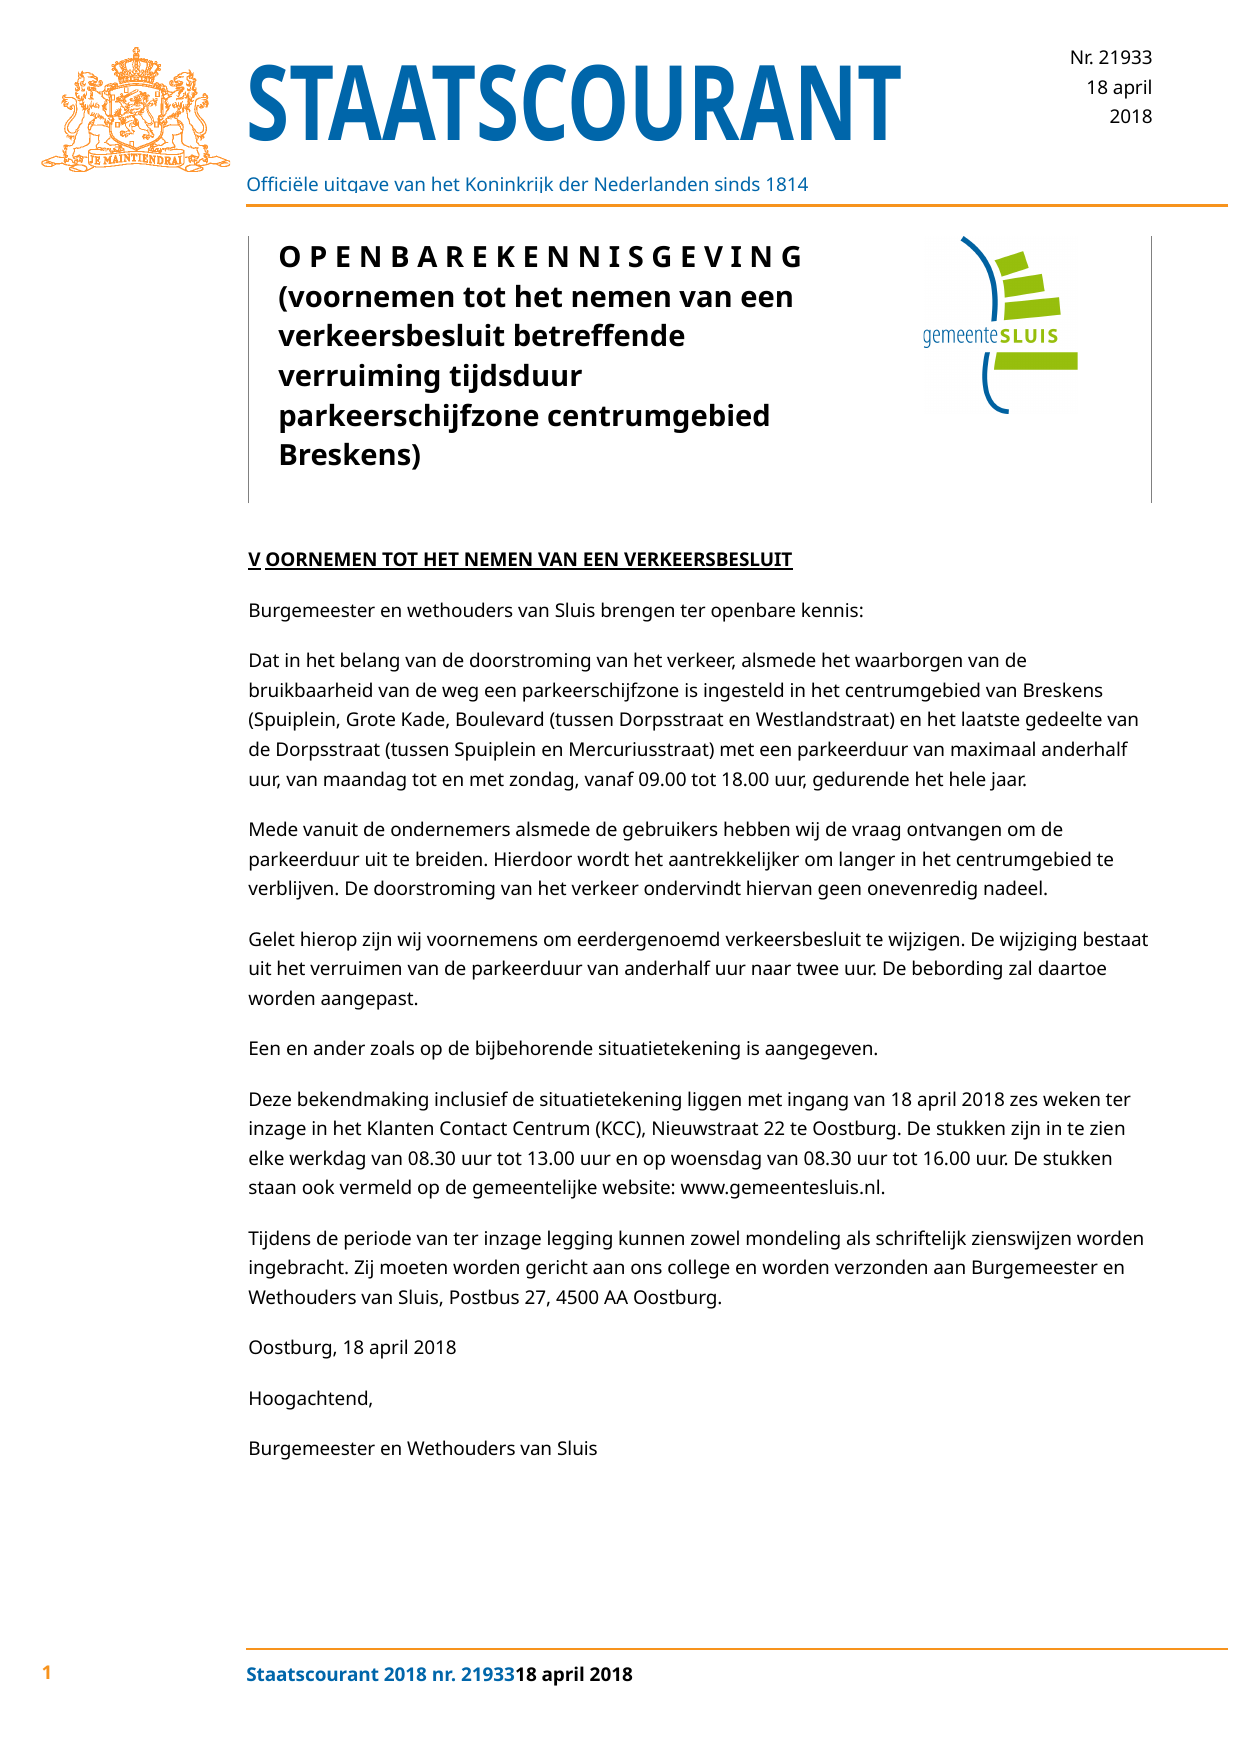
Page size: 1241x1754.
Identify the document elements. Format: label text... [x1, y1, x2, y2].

text Gelet hierop zijn wij voornemens om eerdergenoemd verkeersbesluit te wijzigen. De wijziging bestaat uit het verruimen van de parkeerduur van anderhalf uur naar twee uur. De bebording zal daartoe worden aangepast. [248, 926, 1152, 1011]
table_header [850, 414, 1151, 503]
table_header [1078, 236, 1151, 413]
text Deze bekendmaking inclusief de situatietekening liggen met ingang van 18 april 2018 zes weken ter inzage in het Klanten Contact Centrum (KCC), Nieuwstraat 22 te Oostburg. De stukken zijn in te zien elke werkdag van 08.30 uur tot 13.00 uur en op woensdag van 08.30 uur tot 16.00 uur. De stukken staan ook vermeld op de gemeentelijke website: www.gemeentesluis.nl. [248, 1086, 1152, 1200]
text Burgemeester en wethouders van Sluis brengen ter openbare kennis: [248, 597, 1152, 623]
picture [41, 47, 231, 172]
table_header [850, 236, 923, 413]
text Oostburg, 18 april 2018 [248, 1334, 1152, 1360]
text Tijdens de periode van ter inzage legging kunnen zowel mondeling als schriftelijk zienswijzen worden ingebracht. Zij moeten worden gericht aan ons college en worden verzonden aan Burgemeester en Wethouders van Sluis, Postbus 27, 4500 AA Oostburg. [248, 1225, 1152, 1310]
text V OORNEMEN TOT HET NEMEN VAN EEN VERKEERSBESLUIT [248, 547, 1152, 572]
text Hoogachtend, [248, 1385, 1152, 1411]
text Een en ander zoals op de bijbehorende situatietekening is aangegeven. [248, 1035, 1152, 1061]
table_header O P E N B A R E K E N N I S G E V I N G (voornemen tot het nemen van een verkeersbesluit betreffende verruiming tijdsduur parkeerschijfzone centrumgebied Breskens) [249, 236, 850, 503]
text Dat in het belang van de doorstroming van het verkeer, alsmede het waarborgen van de bruikbaarheid van de weg een parkeerschijfzone is ingesteld in het centrumgebied van Breskens (Spuiplein, Grote Kade, Boulevard (tussen Dorpsstraat en Westlandstraat) en het laatste gedeelte van de Dorpsstraat (tussen Spuiplein en Mercuriusstraat) met een parkeerduur van maximaal anderhalf uur, van maandag tot en met zondag, vanaf 09.00 tot 18.00 uur, gedurende het hele jaar. [248, 647, 1152, 792]
picture [923, 236, 1078, 414]
text Burgemeester en Wethouders van Sluis [248, 1435, 1152, 1461]
text Mede vanuit de ondernemers alsmede de gebruikers hebben wij de vraag ontvangen om de parkeerduur uit te breiden. Hierdoor wordt het aantrekkelijker om langer in het centrumgebied te verblijven. De doorstroming van het verkeer ondervindt hiervan geen onevenredig nadeel. [248, 816, 1152, 901]
